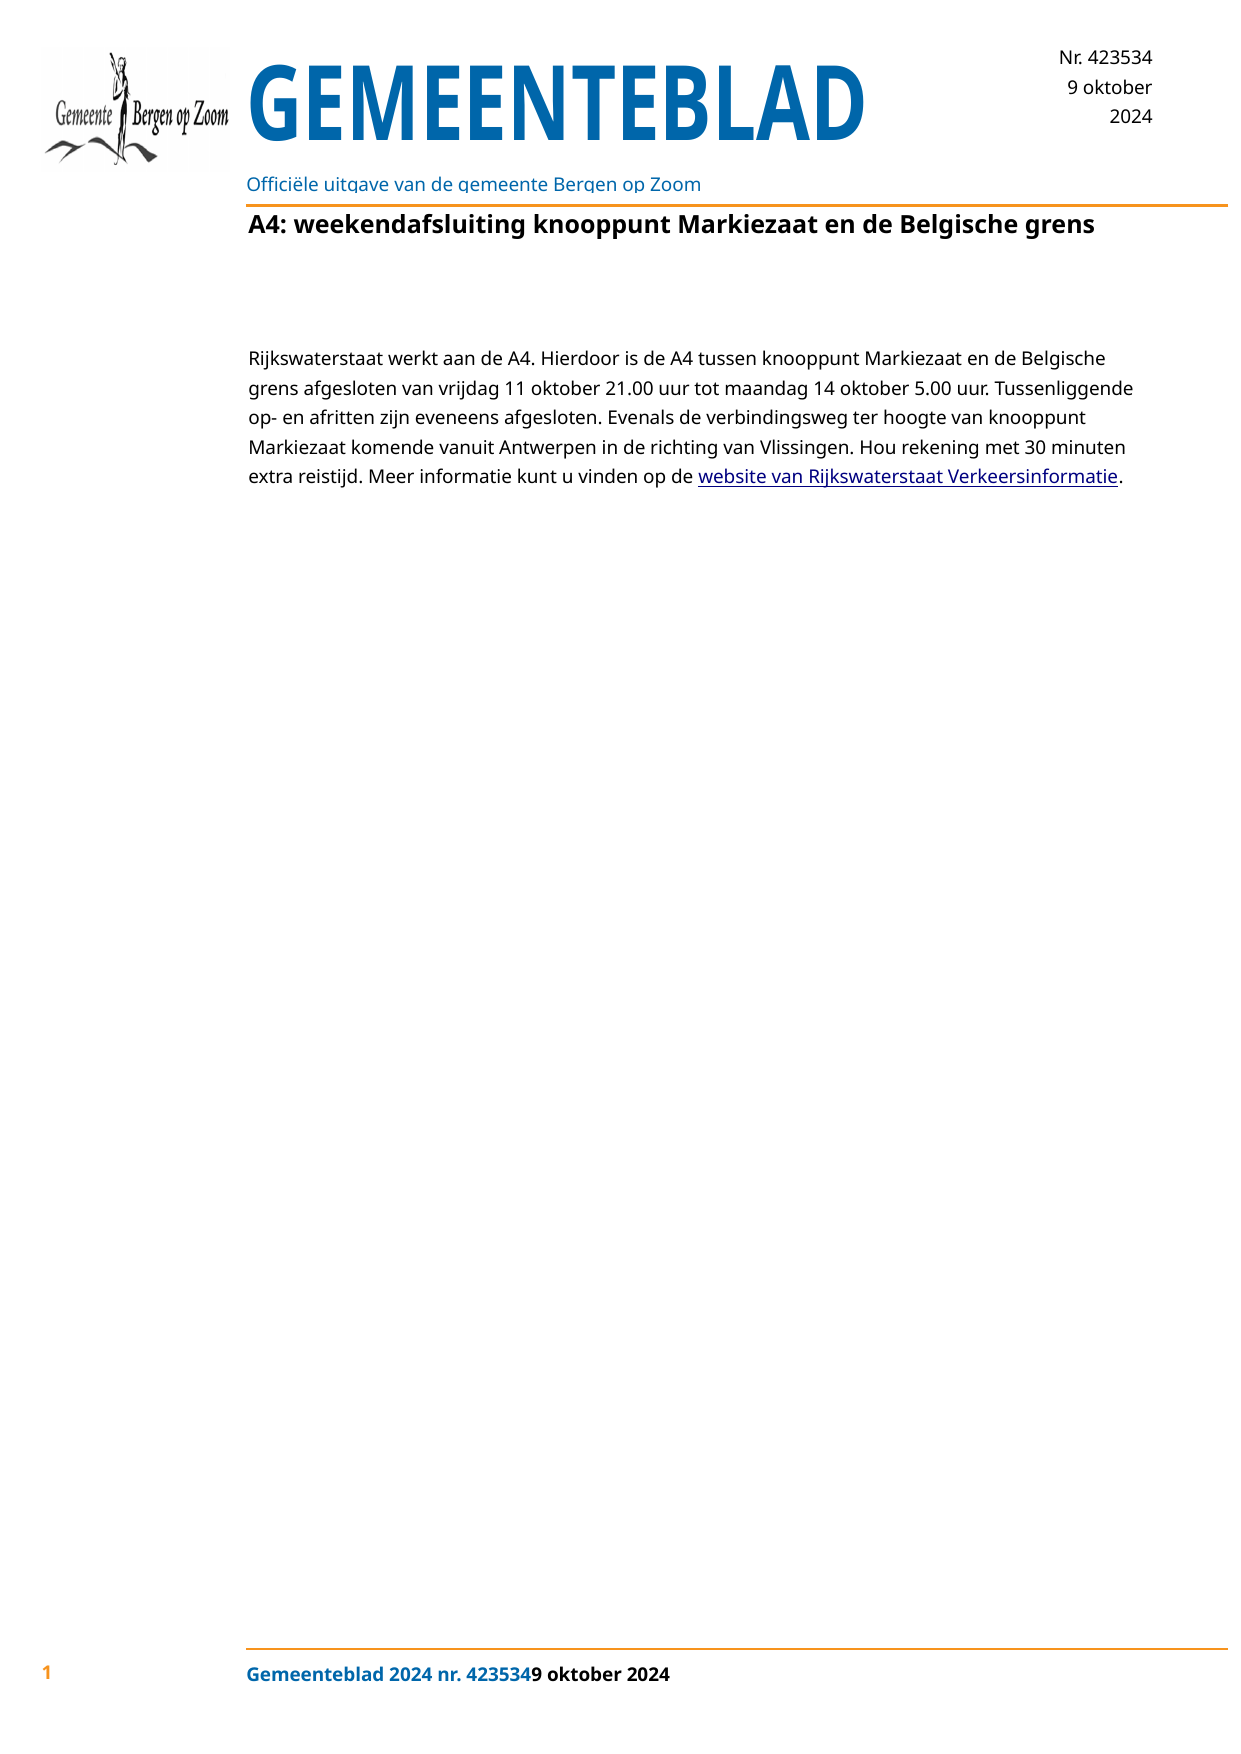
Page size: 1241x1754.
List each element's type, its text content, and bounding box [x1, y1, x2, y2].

text A4: weekendafsluiting knooppunt Markiezaat en de Belgische grens [248, 207, 1152, 241]
text Rijkswaterstaat werkt aan de A4. Hierdoor is de A4 tussen knooppunt Markiezaat en de Belgische grens afgesloten van vrijdag 11 oktober 21.00 uur tot maandag 14 oktober 5.00 uur. Tussenliggende op- en afritten zijn eveneens afgesloten. Evenals de verbindingsweg ter hoogte van knooppunt Markiezaat komende vanuit Antwerpen in de richting van Vlissingen. Hou rekening met 30 minuten extra reistijd. Meer informatie kunt u vinden op de website van Rijkswaterstaat Verkeersinformatie. [248, 345, 1152, 489]
picture [41, 47, 231, 172]
